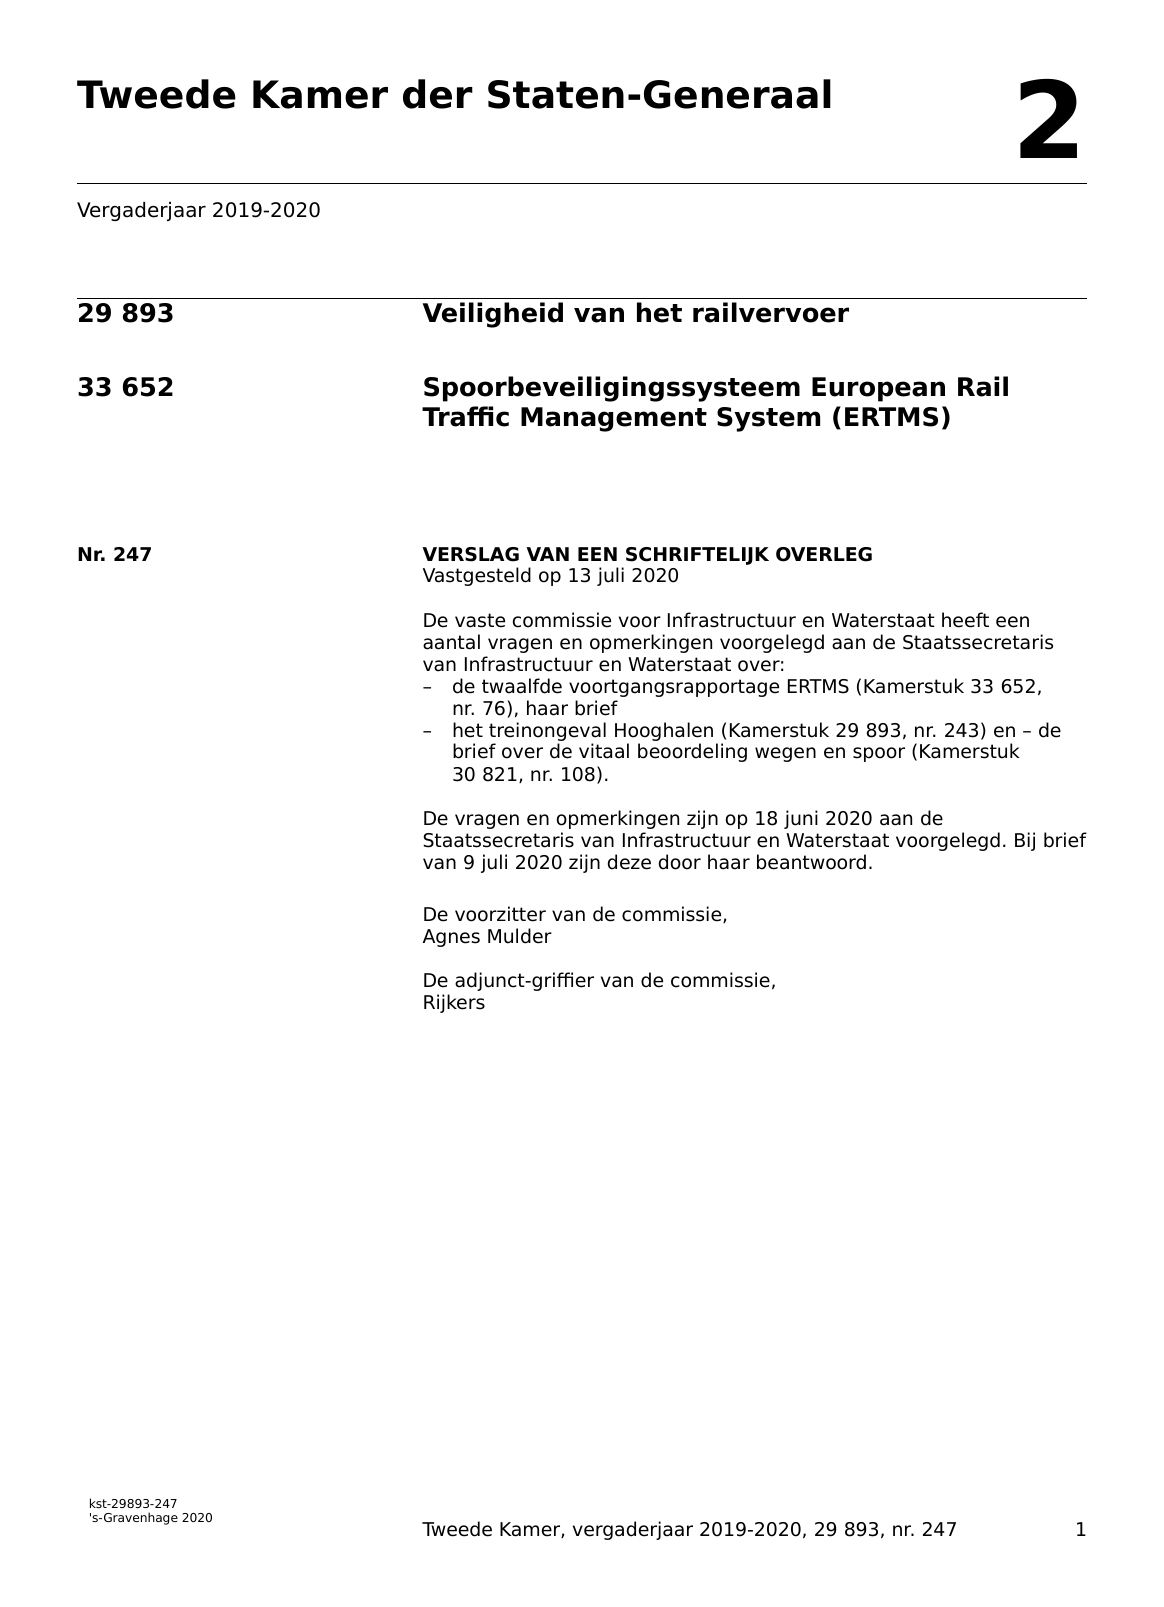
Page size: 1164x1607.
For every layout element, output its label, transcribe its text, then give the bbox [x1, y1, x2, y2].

text 's-Gravenhage 2020 [88, 1511, 323, 1525]
text – de twaalfde voortgangsrapportage ERTMS (Kamerstuk 33 652, nr. 76), haar brief [422, 676, 1087, 719]
text De vragen en opmerkingen zijn op 18 juni 2020 aan de Staatssecretaris van Infrastructuur en Waterstaat voorgelegd. Bij brief van 9 juli 2020 zijn deze door haar beantwoord. [422, 808, 1087, 873]
text – het treinongeval Hooghalen (Kamerstuk 29 893, nr. 243) en – de brief over de vitaal beoordeling wegen en spoor (Kamerstuk 30 821, nr. 108). [422, 719, 1087, 785]
text De adjunct-griffier van de commissie, Rijkers [422, 970, 1087, 1014]
table_header Tweede Kamer der Staten-Generaal [77, 59, 886, 183]
subtitle 33 652 Spoorbeveiligingssysteem European Rail Traffic Management System (ERTMS) [77, 373, 1087, 432]
subtitle Nr. 247 VERSLAG VAN EEN SCHRIFTELIJK OVERLEG [77, 543, 1087, 565]
text Vastgesteld op 13 juli 2020 [422, 565, 1087, 587]
text De vaste commissie voor Infrastructuur en Waterstaat heeft een aantal vragen en opmerkingen voorgelegd aan de Staatssecretaris van Infrastructuur en Waterstaat over: [422, 609, 1087, 676]
table_cell Vergaderjaar 2019-2020 [77, 184, 1087, 298]
subtitle 29 893 Veiligheid van het railvervoer [77, 299, 1087, 329]
table_header 2 [886, 59, 1087, 183]
text kst-29893-247 [88, 1497, 323, 1511]
text De voorzitter van de commissie, Agnes Mulder [422, 903, 1087, 947]
